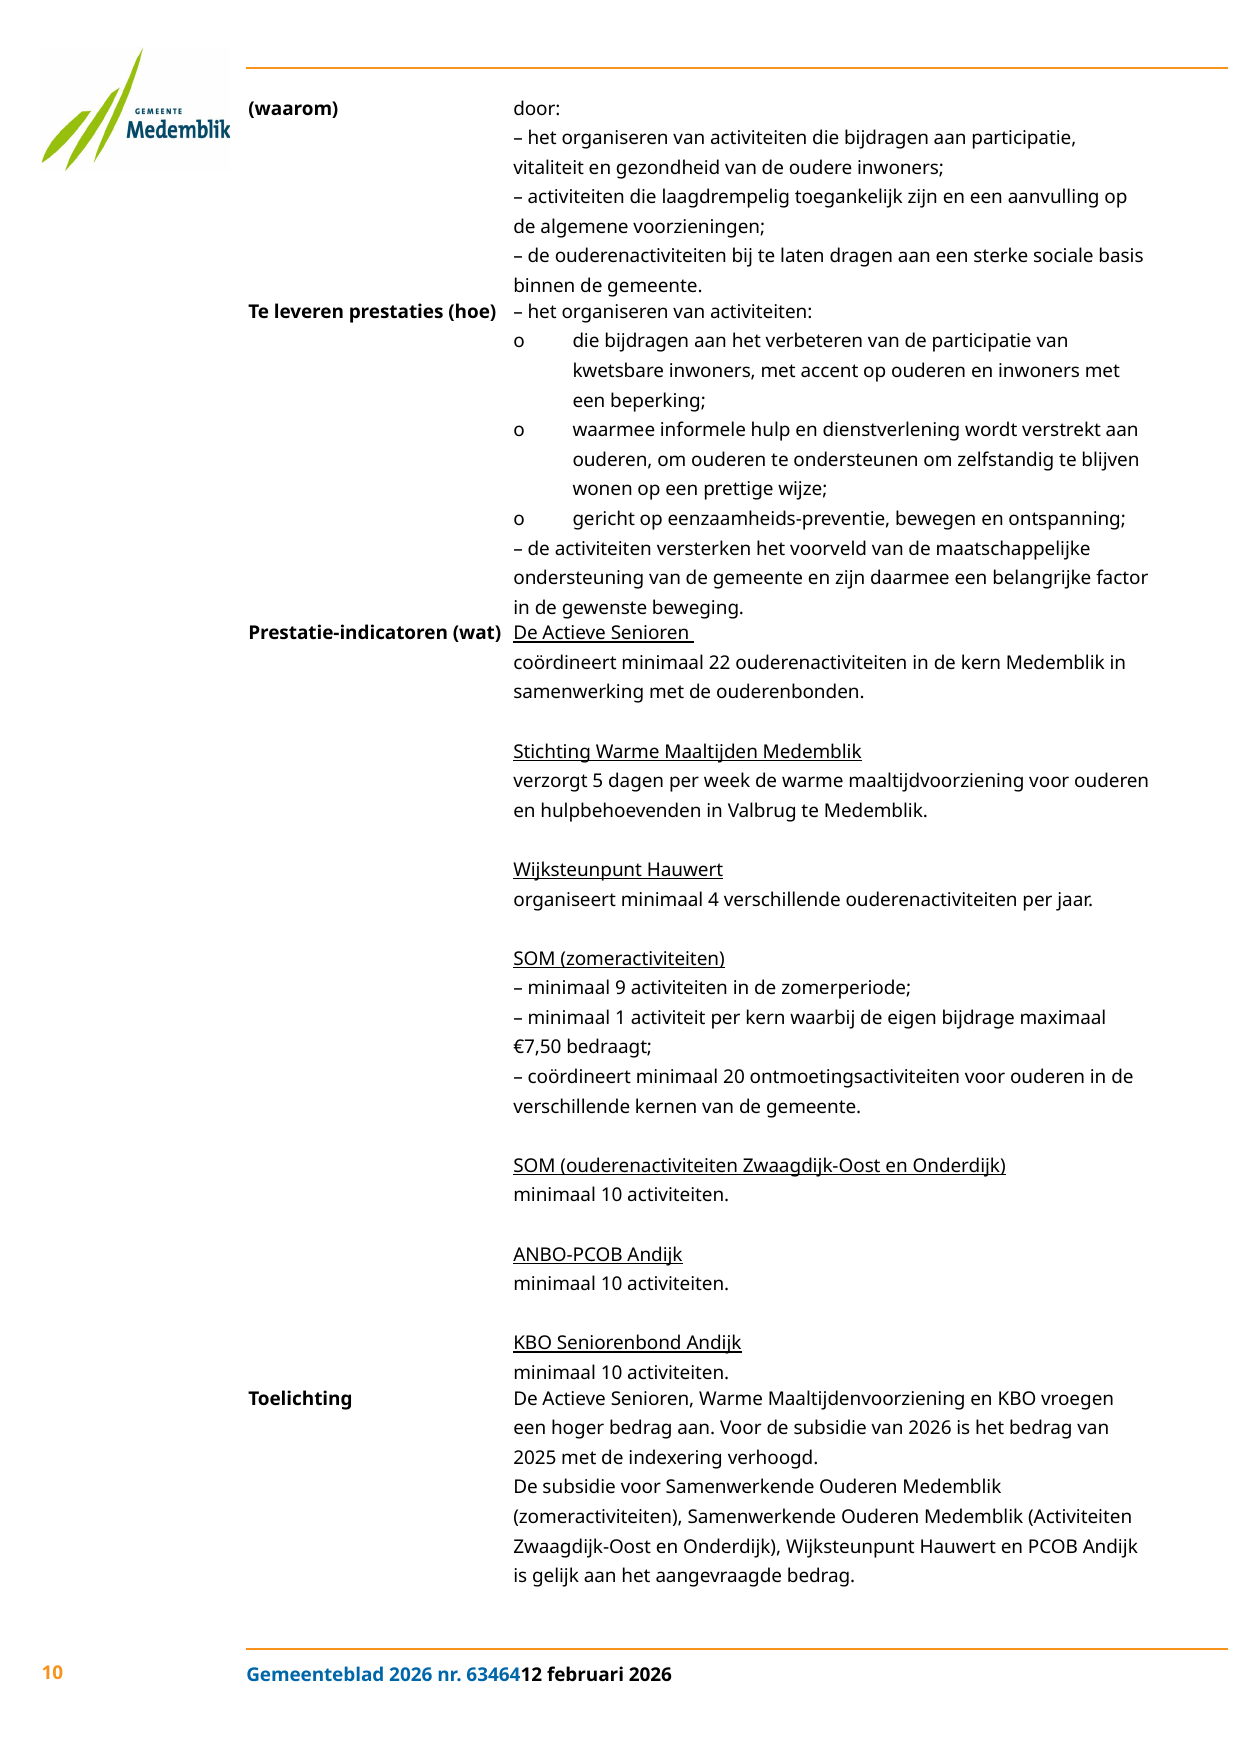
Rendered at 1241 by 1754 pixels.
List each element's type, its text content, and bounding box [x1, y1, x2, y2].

picture [41, 47, 231, 172]
table_cell – het organiseren van activiteiten: die bijdragen aan het verbeteren van de participatie van kwetsbare inwoners, met accent op ouderen en inwoners met een beperking; waarmee informele hulp en dienstverlening wordt verstrekt aan ouderen, om ouderen te ondersteunen om zelfstandig te blijven wonen op een prettige wijze; gericht op eenzaamheids-preventie, bewegen en ontspanning; – de activiteiten versterken het voorveld van de maatschappelijke ondersteuning van de gemeente en zijn daarmee een belangrijke factor in de gewenste beweging. [513, 298, 1152, 619]
table_cell door: – het organiseren van activiteiten die bijdragen aan participatie, vitaliteit en gezondheid van de oudere inwoners; – activiteiten die laagdrempelig toegankelijk zijn en een aanvulling op de algemene voorzieningen; – de ouderenactiviteiten bij te laten dragen aan een sterke sociale basis binnen de gemeente. [513, 95, 1152, 298]
table_cell (waarom) [248, 95, 513, 298]
table_cell Te leveren prestaties (hoe) [248, 298, 513, 619]
table_cell Toelichting [248, 1385, 513, 1588]
table_cell De Actieve Senioren, Warme Maaltijdenvoorziening en KBO vroegen een hoger bedrag aan. Voor de subsidie van 2026 is het bedrag van 2025 met de indexering verhoogd. De subsidie voor Samenwerkende Ouderen Medemblik (zomeractiviteiten), Samenwerkende Ouderen Medemblik (Activiteiten Zwaagdijk-Oost en Onderdijk), Wijksteunpunt Hauwert en PCOB Andijk is gelijk aan het aangevraagde bedrag. [513, 1385, 1152, 1588]
table_cell Prestatie-indicatoren (wat) [248, 620, 513, 1385]
table_cell De Actieve Senioren coördineert minimaal 22 ouderenactiviteiten in de kern Medemblik in samenwerking met de ouderenbonden. Stichting Warme Maaltijden Medemblik verzorgt 5 dagen per week de warme maaltijdvoorziening voor ouderen en hulpbehoevenden in Valbrug te Medemblik. Wijksteunpunt Hauwert organiseert minimaal 4 verschillende ouderenactiviteiten per jaar. SOM (zomeractiviteiten) – minimaal 9 activiteiten in de zomerperiode; – minimaal 1 activiteit per kern waarbij de eigen bijdrage maximaal €7,50 bedraagt; – coördineert minimaal 20 ontmoetingsactiviteiten voor ouderen in de verschillende kernen van de gemeente. SOM (ouderenactiviteiten Zwaagdijk-Oost en Onderdijk) minimaal 10 activiteiten. ANBO-PCOB Andijk minimaal 10 activiteiten. KBO Seniorenbond Andijk minimaal 10 activiteiten. [513, 620, 1152, 1385]
